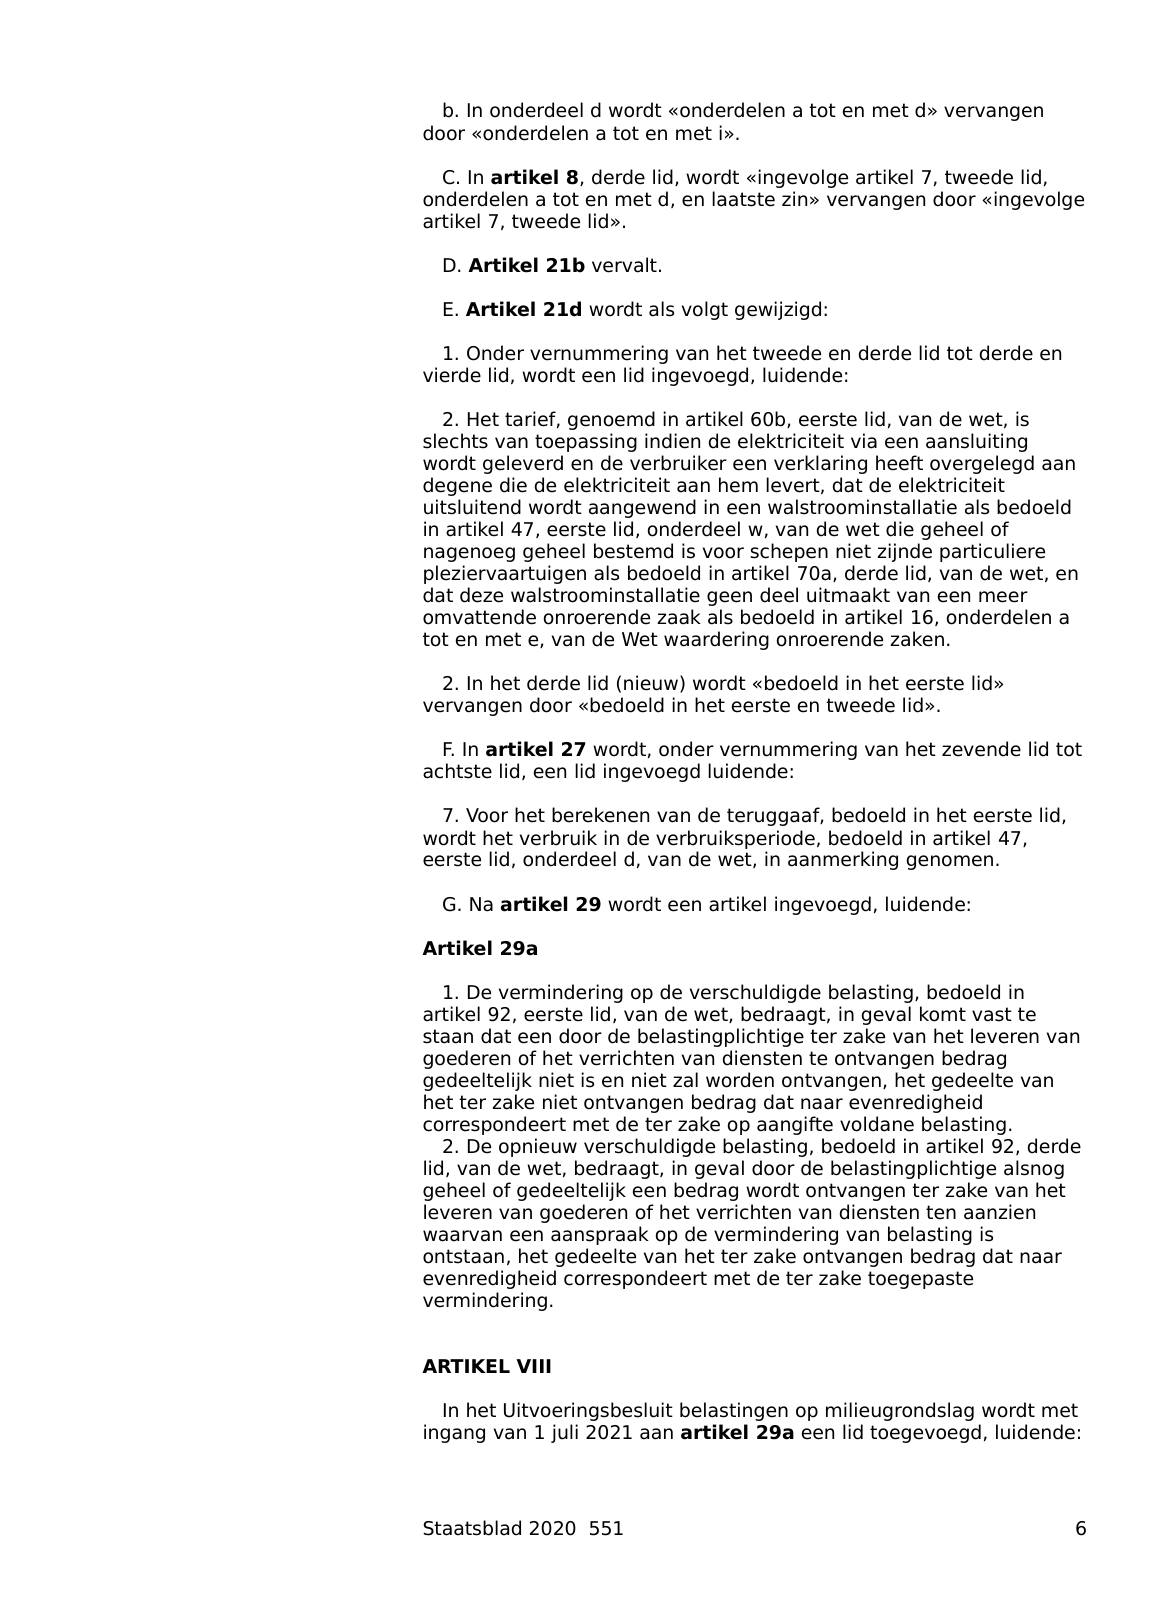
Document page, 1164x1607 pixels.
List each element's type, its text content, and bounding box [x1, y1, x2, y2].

subtitle Artikel 29a [422, 938, 1087, 960]
text 1. De vermindering op de verschuldigde belasting, bedoeld in artikel 92, eerste lid, van de wet, bedraagt, in geval komt vast te staan dat een door de belastingplichtige ter zake van het leveren van goederen of het verrichten van diensten te ontvangen bedrag gedeeltelijk niet is en niet zal worden ontvangen, het gedeelte van het ter zake niet ontvangen bedrag dat naar evenredigheid correspondeert met de ter zake op aangifte voldane belasting. [422, 982, 1087, 1136]
text D. Artikel 21b vervalt. [422, 255, 1087, 277]
text 2. In het derde lid (nieuw) wordt «bedoeld in het eerste lid» vervangen door «bedoeld in het eerste en tweede lid». [422, 673, 1087, 717]
text C. In artikel 8, derde lid, wordt «ingevolge artikel 7, tweede lid, onderdelen a tot en met d, en laatste zin» vervangen door «ingevolge artikel 7, tweede lid». [422, 167, 1087, 232]
text b. In onderdeel d wordt «onderdelen a tot en met d» vervangen door «onderdelen a tot en met i». [422, 100, 1087, 144]
text F. In artikel 27 wordt, onder vernummering van het zevende lid tot achtste lid, een lid ingevoegd luidende: [422, 739, 1087, 783]
text 1. Onder vernummering van het tweede en derde lid tot derde en vierde lid, wordt een lid ingevoegd, luidende: [422, 343, 1087, 387]
subtitle ARTIKEL VIII [422, 1356, 1087, 1378]
text 7. Voor het berekenen van de teruggaaf, bedoeld in het eerste lid, wordt het verbruik in de verbruiksperiode, bedoeld in artikel 47, eerste lid, onderdeel d, van de wet, in aanmerking genomen. [422, 805, 1087, 871]
text 2. Het tarief, genoemd in artikel 60b, eerste lid, van de wet, is slechts van toepassing indien de elektriciteit via een aansluiting wordt geleverd en de verbruiker een verklaring heeft overgelegd aan degene die de elektriciteit aan hem levert, dat de elektriciteit uitsluitend wordt aangewend in een walstroominstallatie als bedoeld in artikel 47, eerste lid, onderdeel w, van de wet die geheel of nagenoeg geheel bestemd is voor schepen niet zijnde particuliere pleziervaartuigen als bedoeld in artikel 70a, derde lid, van de wet, en dat deze walstroominstallatie geen deel uitmaakt van een meer omvattende onroerende zaak als bedoeld in artikel 16, onderdelen a tot en met e, van de Wet waardering onroerende zaken. [422, 409, 1087, 651]
text G. Na artikel 29 wordt een artikel ingevoegd, luidende: [422, 893, 1087, 916]
text In het Uitvoeringsbesluit belastingen op milieugrondslag wordt met ingang van 1 juli 2021 aan artikel 29a een lid toegevoegd, luidende: [422, 1400, 1087, 1444]
text E. Artikel 21d wordt als volgt gewijzigd: [422, 299, 1087, 321]
text 2. De opnieuw verschuldigde belasting, bedoeld in artikel 92, derde lid, van de wet, bedraagt, in geval door de belastingplichtige alsnog geheel of gedeeltelijk een bedrag wordt ontvangen ter zake van het leveren van goederen of het verrichten van diensten ten aanzien waarvan een aanspraak op de vermindering van belasting is ontstaan, het gedeelte van het ter zake ontvangen bedrag dat naar evenredigheid correspondeert met de ter zake toegepaste vermindering. [422, 1136, 1087, 1312]
